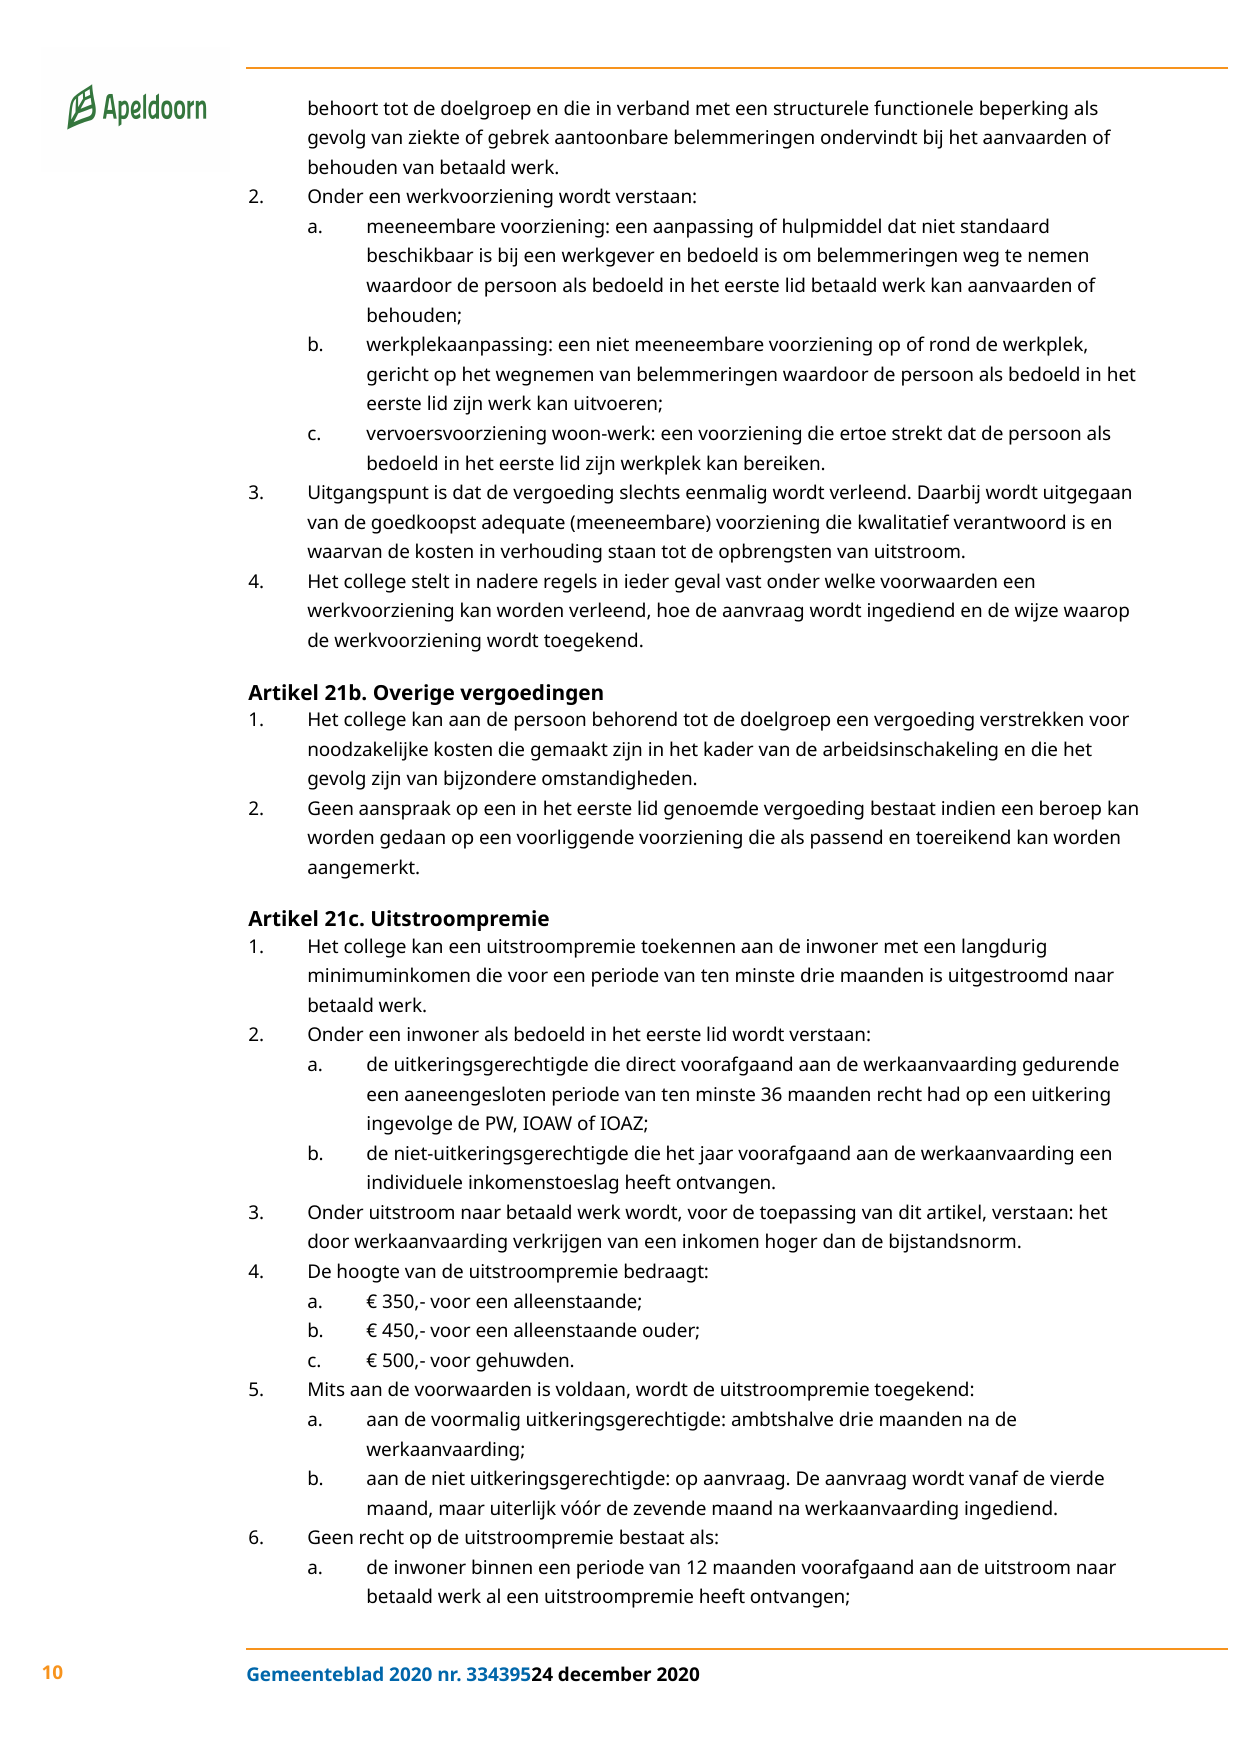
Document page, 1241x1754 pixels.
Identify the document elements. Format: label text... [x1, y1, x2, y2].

list de niet-uitkeringsgerechtigde die het jaar voorafgaand aan de werkaanvaarding een individuele inkomenstoeslag heeft ontvangen. [307, 1140, 1152, 1195]
list € 500,- voor gehuwden. [307, 1347, 1152, 1373]
list aan de niet uitkeringsgerechtigde: op aanvraag. De aanvraag wordt vanaf de vierde maand, maar uiterlijk vóór de zevende maand na werkaanvaarding ingediend. [307, 1465, 1152, 1521]
text Artikel 21b. Overige vergoedingen [248, 678, 1152, 706]
list Het college stelt in nadere regels in ieder geval vast onder welke voorwaarden een werkvoorziening kan worden verleend, hoe de aanvraag wordt ingediend en de wijze waarop de werkvoorziening wordt toegekend. [248, 568, 1152, 653]
picture [41, 47, 231, 172]
list meeneembare voorziening: een aanpassing of hulpmiddel dat niet standaard beschikbaar is bij een werkgever en bedoeld is om belemmeringen weg te nemen waardoor de persoon als bedoeld in het eerste lid betaald werk kan aanvaarden of behouden; [307, 213, 1152, 328]
list € 350,- voor een alleenstaande; [307, 1288, 1152, 1314]
list werkplekaanpassing: een niet meeneembare voorziening op of rond de werkplek, gericht op het wegnemen van belemmeringen waardoor de persoon als bedoeld in het eerste lid zijn werk kan uitvoeren; [307, 331, 1152, 416]
list Geen recht op de uitstroompremie bestaat als: [248, 1524, 1152, 1550]
list Uitgangspunt is dat de vergoeding slechts eenmalig wordt verleend. Daarbij wordt uitgegaan van de goedkoopst adequate (meeneembare) voorziening die kwalitatief verantwoord is en waarvan de kosten in verhouding staan tot de opbrengsten van uitstroom. [248, 479, 1152, 564]
list Mits aan de voorwaarden is voldaan, wordt de uitstroompremie toegekend: [248, 1377, 1152, 1402]
list Geen aanspraak op een in het eerste lid genoemde vergoeding bestaat indien een beroep kan worden gedaan op een voorliggende voorziening die als passend en toereikend kan worden aangemerkt. [248, 795, 1152, 880]
list aan de voormalig uitkeringsgerechtigde: ambtshalve drie maanden na de werkaanvaarding; [307, 1406, 1152, 1462]
list vervoersvoorziening woon-werk: een voorziening die ertoe strekt dat de persoon als bedoeld in het eerste lid zijn werkplek kan bereiken. [307, 420, 1152, 476]
list Het college kan een uitstroompremie toekennen aan de inwoner met een langdurig minimuminkomen die voor een periode van ten minste drie maanden is uitgestroomd naar betaald werk. [248, 933, 1152, 1018]
list € 450,- voor een alleenstaande ouder; [307, 1317, 1152, 1343]
list Onder een inwoner als bedoeld in het eerste lid wordt verstaan: [248, 1022, 1152, 1047]
list Onder een werkvoorziening wordt verstaan: [248, 183, 1152, 209]
list Het college kan aan de persoon behorend tot de doelgroep een vergoeding verstrekken voor noodzakelijke kosten die gemaakt zijn in het kader van de arbeidsinschakeling en die het gevolg zijn van bijzondere omstandigheden. [248, 706, 1152, 791]
list Onder uitstroom naar betaald werk wordt, voor de toepassing van dit artikel, verstaan: het door werkaanvaarding verkrijgen van een inkomen hoger dan de bijstandsnorm. [248, 1199, 1152, 1254]
list de inwoner binnen een periode van 12 maanden voorafgaand aan de uitstroom naar betaald werk al een uitstroompremie heeft ontvangen; [307, 1554, 1152, 1609]
list De hoogte van de uitstroompremie bedraagt: [248, 1258, 1152, 1284]
list de uitkeringsgerechtigde die direct voorafgaand aan de werkaanvaarding gedurende een aaneengesloten periode van ten minste 36 maanden recht had op een uitkering ingevolge de PW, IOAW of IOAZ; [307, 1051, 1152, 1136]
text Artikel 21c. Uitstroompremie [248, 904, 1152, 933]
list behoort tot de doelgroep en die in verband met een structurele functionele beperking als gevolg van ziekte of gebrek aantoonbare belemmeringen ondervindt bij het aanvaarden of behouden van betaald werk. [248, 95, 1152, 180]
